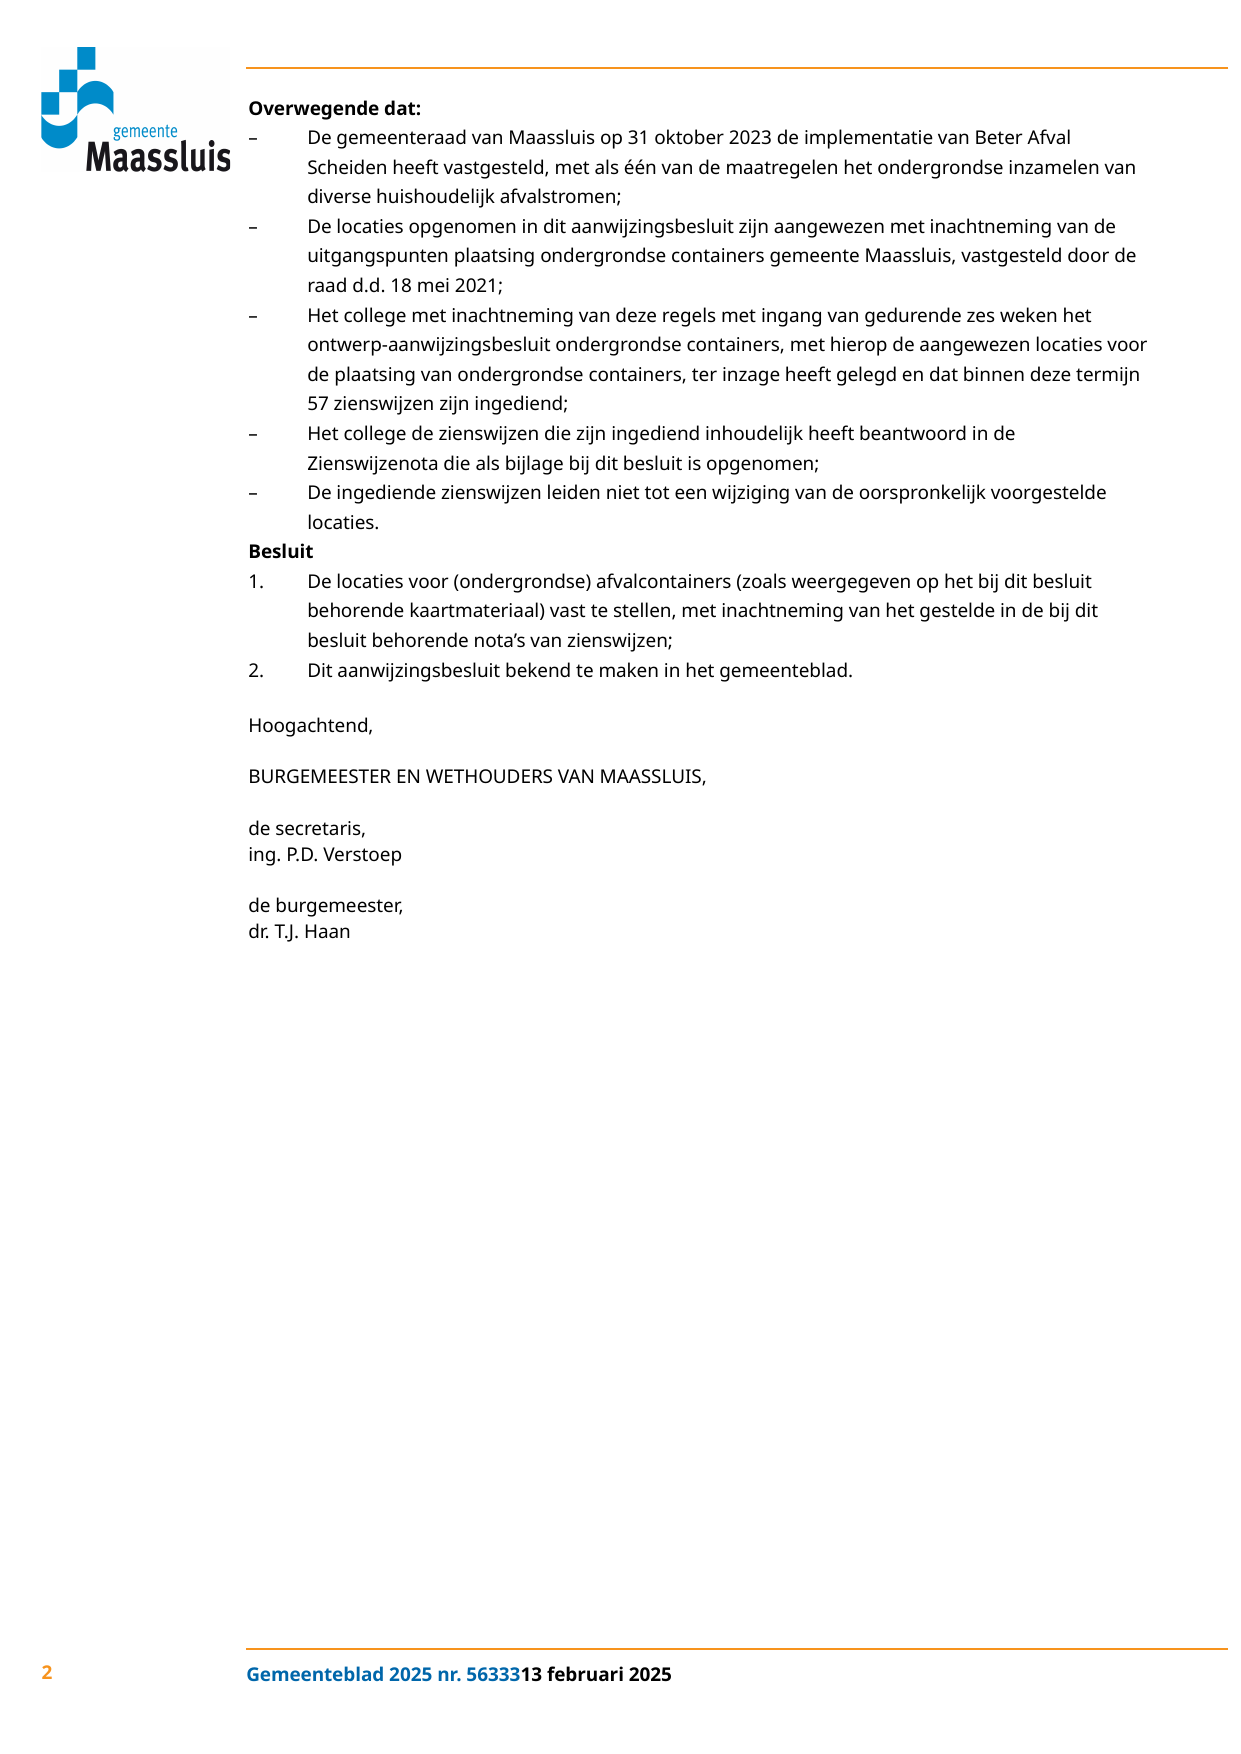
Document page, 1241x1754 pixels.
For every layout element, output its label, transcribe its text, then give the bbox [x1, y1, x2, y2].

list De gemeenteraad van Maassluis op 31 oktober 2023 de implementatie van Beter Afval Scheiden heeft vastgesteld, met als één van de maatregelen het ondergrondse inzamelen van diverse huishoudelijk afvalstromen; [248, 124, 1152, 209]
list Het college met inachtneming van deze regels met ingang van gedurende zes weken het ontwerp-aanwijzingsbesluit ondergrondse containers, met hierop de aangewezen locaties voor de plaatsing van ondergrondse containers, ter inzage heeft gelegd en dat binnen deze termijn 57 zienswijzen zijn ingediend; [248, 302, 1152, 416]
list Het college de zienswijzen die zijn ingediend inhoudelijk heeft beantwoord in de Zienswijzenota die als bijlage bij dit besluit is opgenomen; [248, 420, 1152, 476]
text Hoogachtend, [248, 712, 1152, 738]
text Besluit [248, 538, 1152, 564]
text de burgemeester, [248, 892, 1152, 918]
list De ingediende zienswijzen leiden niet tot een wijziging van de oorspronkelijk voorgestelde locaties. [248, 479, 1152, 535]
text Overwegende dat: [248, 95, 1152, 121]
list De locaties opgenomen in dit aanwijzingsbesluit zijn aangewezen met inachtneming van de uitgangspunten plaatsing ondergrondse containers gemeente Maassluis, vastgesteld door de raad d.d. 18 mei 2021; [248, 213, 1152, 298]
list De locaties voor (ondergrondse) afvalcontainers (zoals weergegeven op het bij dit besluit behorende kaartmateriaal) vast te stellen, met inachtneming van het gestelde in de bij dit besluit behorende nota’s van zienswijzen; [248, 568, 1152, 653]
text BURGEMEESTER EN WETHOUDERS VAN MAASSLUIS, [248, 764, 1152, 789]
text ing. P.D. Verstoep [248, 841, 1152, 867]
text dr. T.J. Haan [248, 918, 1152, 944]
list Dit aanwijzingsbesluit bekend te maken in het gemeenteblad. [248, 657, 1152, 683]
text de secretaris, [248, 815, 1152, 841]
picture [41, 47, 231, 172]
picture [41, 47, 77, 92]
